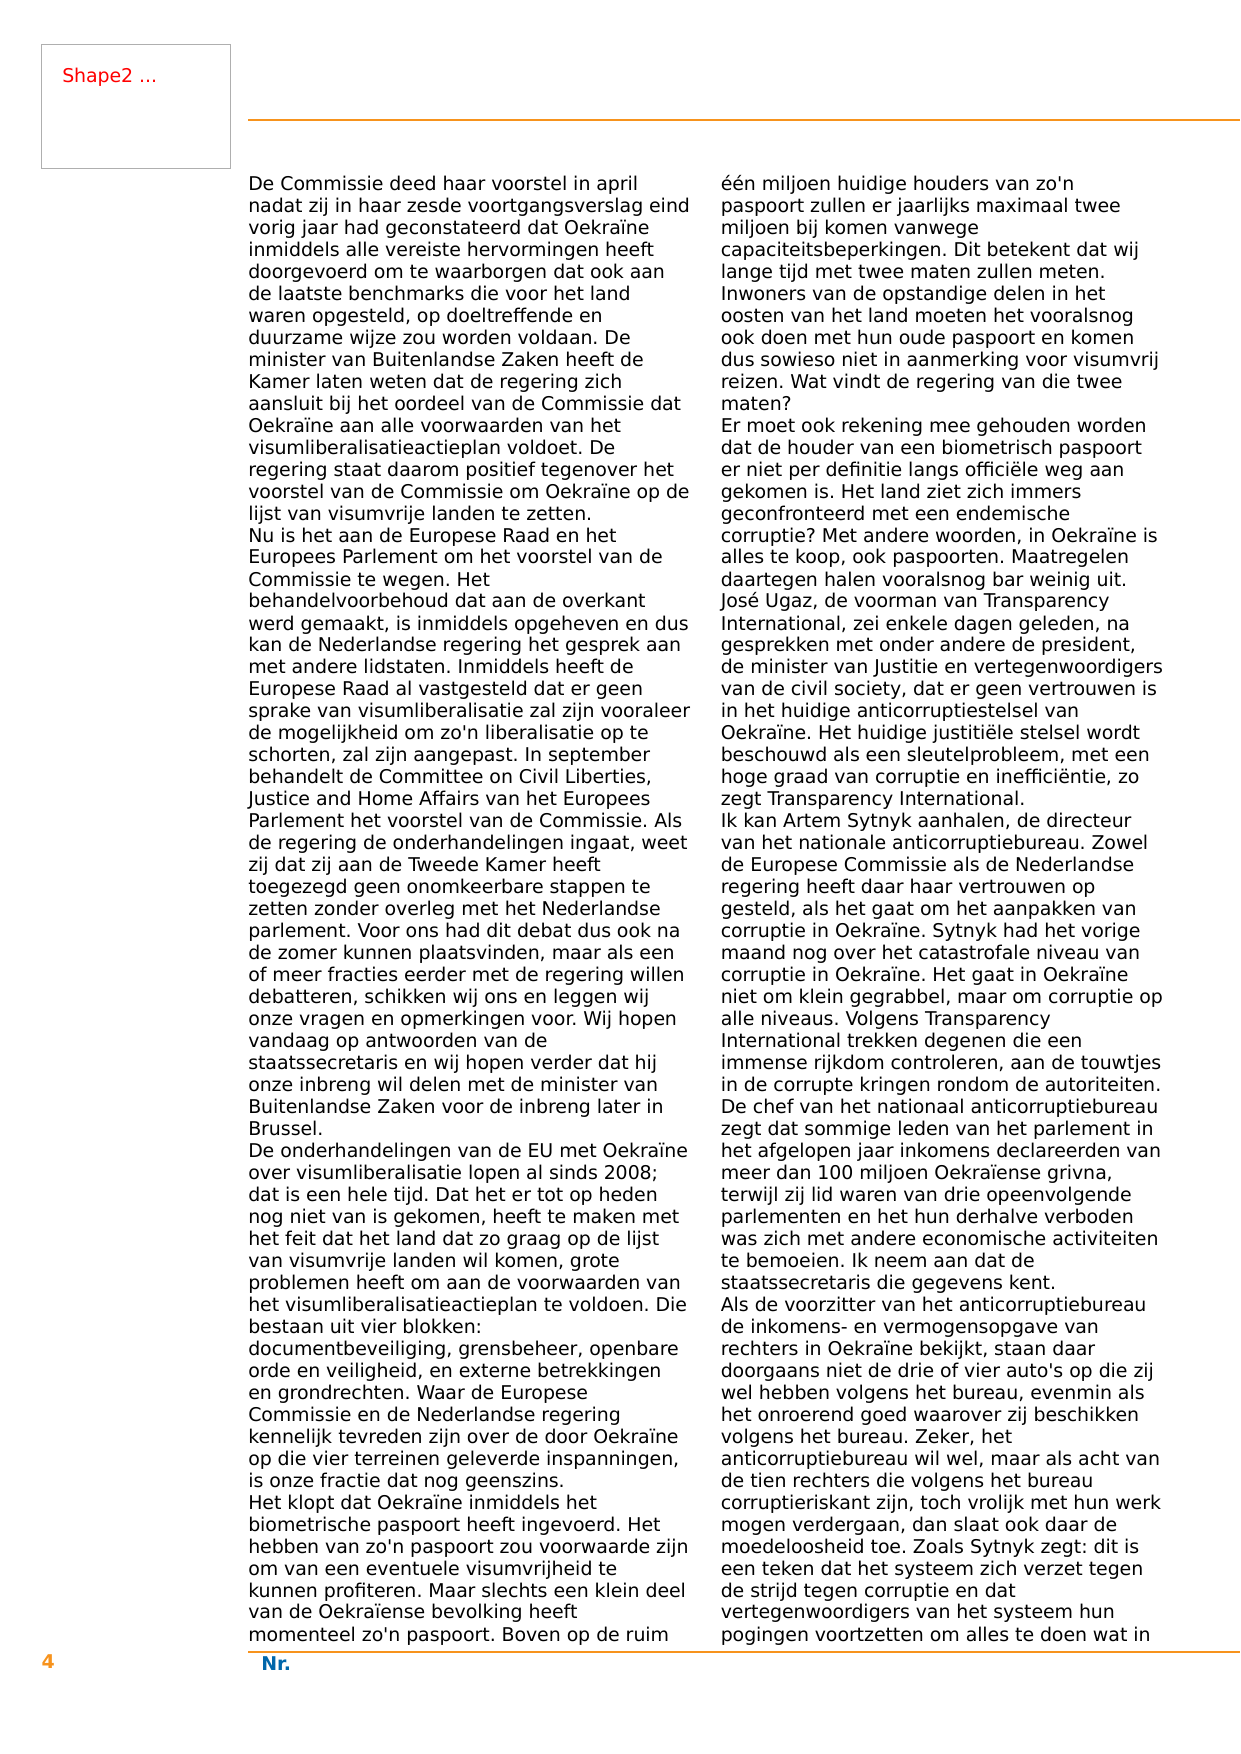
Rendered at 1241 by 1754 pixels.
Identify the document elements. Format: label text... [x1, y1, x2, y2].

text Als de voorzitter van het anticorruptiebureau de inkomens- en vermogensopgave van rechters in Oekraïne bekijkt, staan daar doorgaans niet de drie of vier auto's op die zij wel hebben volgens het bureau, evenmin als het onroerend goed waarover zij beschikken volgens het bureau. Zeker, het anticorruptiebureau wil wel, maar als acht van de tien rechters die volgens het bureau corruptieriskant zijn, toch vrolijk met hun werk mogen verdergaan, dan slaat ook daar de moedeloosheid toe. Zoals Sytnyk zegt: dit is een teken dat het systeem zich verzet tegen de strijd tegen corruptie en dat vertegenwoordigers van het systeem hun pogingen voortzetten om alles te doen wat in [721, 1294, 1163, 1645]
text Ik kan Artem Sytnyk aanhalen, de directeur van het nationale anticorruptiebureau. Zowel de Europese Commissie als de Nederlandse regering heeft daar haar vertrouwen op gesteld, als het gaat om het aanpakken van corruptie in Oekraïne. Sytnyk had het vorige maand nog over het catastrofale niveau van corruptie in Oekraïne. Het gaat in Oekraïne niet om klein gegrabbel, maar om corruptie op alle niveaus. Volgens Transparency International trekken degenen die een immense rijkdom controleren, aan de touwtjes in de corrupte kringen rondom de autoriteiten. De chef van het nationaal anticorruptiebureau zegt dat sommige leden van het parlement in het afgelopen jaar inkomens declareerden van meer dan 100 miljoen Oekraïense grivna, terwijl zij lid waren van drie opeenvolgende parlementen en het hun derhalve verboden was zich met andere economische activiteiten te bemoeien. Ik neem aan dat de staatssecretaris die gegevens kent. [721, 810, 1163, 1294]
text Het klopt dat Oekraïne inmiddels het biometrische paspoort heeft ingevoerd. Het hebben van zo'n paspoort zou voorwaarde zijn om van een eventuele visumvrijheid te kunnen profiteren. Maar slechts een klein deel van de Oekraïense bevolking heeft momenteel zo'n paspoort. Boven op de ruim [248, 1492, 691, 1645]
text één miljoen huidige houders van zo'n paspoort zullen er jaarlijks maximaal twee miljoen bij komen vanwege capaciteitsbeperkingen. Dit betekent dat wij lange tijd met twee maten zullen meten. Inwoners van de opstandige delen in het oosten van het land moeten het vooralsnog ook doen met hun oude paspoort en komen dus sowieso niet in aanmerking voor visumvrij reizen. Wat vindt de regering van die twee maten? [721, 173, 1163, 414]
text Er moet ook rekening mee gehouden worden dat de houder van een biometrisch paspoort er niet per definitie langs officiële weg aan gekomen is. Het land ziet zich immers geconfronteerd met een endemische corruptie? Met andere woorden, in Oekraïne is alles te koop, ook paspoorten. Maatregelen daartegen halen vooralsnog bar weinig uit. José Ugaz, de voorman van Transparency International, zei enkele dagen geleden, na gesprekken met onder andere de president, de minister van Justitie en vertegenwoordigers van de civil society, dat er geen vertrouwen is in het huidige anticorruptiestelsel van Oekraïne. Het huidige justitiële stelsel wordt beschouwd als een sleutelprobleem, met een hoge graad van corruptie en inefficiëntie, zo zegt Transparency International. [721, 414, 1163, 810]
text Nu is het aan de Europese Raad en het Europees Parlement om het voorstel van de Commissie te wegen. Het behandelvoorbehoud dat aan de overkant werd gemaakt, is inmiddels opgeheven en dus kan de Nederlandse regering het gesprek aan met andere lidstaten. Inmiddels heeft de Europese Raad al vastgesteld dat er geen sprake van visumliberalisatie zal zijn vooraleer de mogelijkheid om zo'n liberalisatie op te schorten, zal zijn aangepast. In september behandelt de Committee on Civil Liberties, Justice and Home Affairs van het Europees Parlement het voorstel van de Commissie. Als de regering de onderhandelingen ingaat, weet zij dat zij aan de Tweede Kamer heeft toegezegd geen onomkeerbare stappen te zetten zonder overleg met het Nederlandse parlement. Voor ons had dit debat dus ook na de zomer kunnen plaatsvinden, maar als een of meer fracties eerder met de regering willen debatteren, schikken wij ons en leggen wij onze vragen en opmerkingen voor. Wij hopen vandaag op antwoorden van de staatssecretaris en wij hopen verder dat hij onze inbreng wil delen met de minister van Buitenlandse Zaken voor de inbreng later in Brussel. [248, 524, 691, 1140]
text De onderhandelingen van de EU met Oekraïne over visumliberalisatie lopen al sinds 2008; dat is een hele tijd. Dat het er tot op heden nog niet van is gekomen, heeft te maken met het feit dat het land dat zo graag op de lijst van visumvrije landen wil komen, grote problemen heeft om aan de voorwaarden van het visumliberalisatieactieplan te voldoen. Die bestaan uit vier blokken: documentbeveiliging, grensbeheer, openbare orde en veiligheid, en externe betrekkingen en grondrechten. Waar de Europese Commissie en de Nederlandse regering kennelijk tevreden zijn over de door Oekraïne op die vier terreinen geleverde inspanningen, is onze fractie dat nog geenszins. [248, 1140, 691, 1492]
text De Commissie deed haar voorstel in april nadat zij in haar zesde voortgangsverslag eind vorig jaar had geconstateerd dat Oekraïne inmiddels alle vereiste hervormingen heeft doorgevoerd om te waarborgen dat ook aan de laatste benchmarks die voor het land waren opgesteld, op doeltreffende en duurzame wijze zou worden voldaan. De minister van Buitenlandse Zaken heeft de Kamer laten weten dat de regering zich aansluit bij het oordeel van de Commissie dat Oekraïne aan alle voorwaarden van het visumliberalisatieactieplan voldoet. De regering staat daarom positief tegenover het voorstel van de Commissie om Oekraïne op de lijst van visumvrije landen te zetten. [248, 173, 691, 524]
